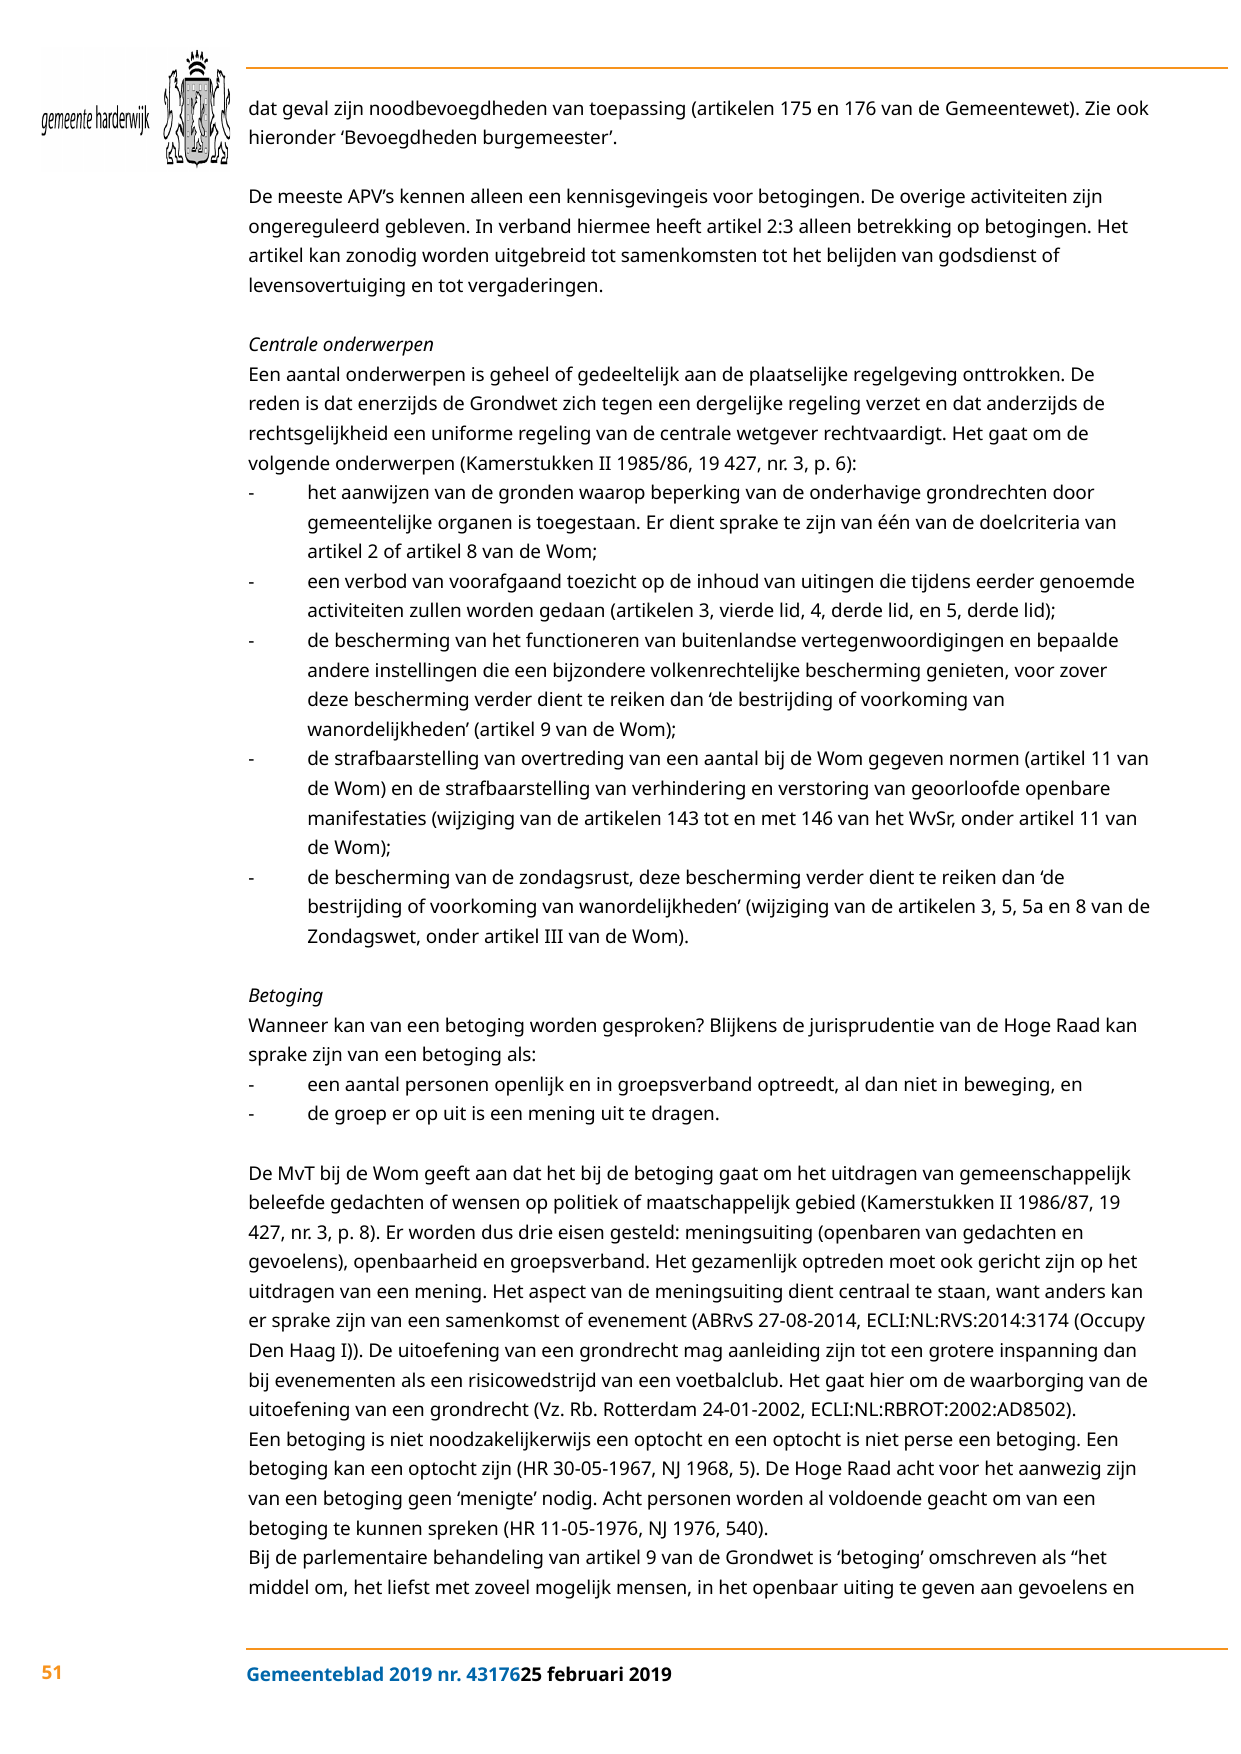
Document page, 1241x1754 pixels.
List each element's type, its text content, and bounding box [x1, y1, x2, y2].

list de bescherming van het functioneren van buitenlandse vertegenwoordigingen en bepaalde andere instellingen die een bijzondere volkenrechtelijke bescherming genieten, voor zover deze bescherming verder dient te reiken dan ‘de bestrijding of voorkoming van wanordelijkheden’ (artikel 9 van de Wom); [248, 627, 1152, 742]
list de bescherming van de zondagsrust, deze bescherming verder dient te reiken dan ‘de bestrijding of voorkoming van wanordelijkheden’ (wijziging van de artikelen 3, 5, 5a en 8 van de Zondagswet, onder artikel III van de Wom). [248, 864, 1152, 949]
picture [41, 47, 231, 172]
list de groep er op uit is een mening uit te dragen. [248, 1101, 1152, 1126]
text Centrale onderwerpen [248, 331, 1152, 357]
text Bij de parlementaire behandeling van artikel 9 van de Grondwet is ‘betoging’ omschreven als “het middel om, het liefst met zoveel mogelijk mensen, in het openbaar uiting te geven aan gevoelens en [248, 1544, 1152, 1600]
text De meeste APV’s kennen alleen een kennisgevingeis voor betogingen. De overige activiteiten zijn ongereguleerd gebleven. In verband hiermee heeft artikel 2:3 alleen betrekking op betogingen. Het artikel kan zonodig worden uitgebreid tot samenkomsten tot het belijden van godsdienst of levensovertuiging en tot vergaderingen. [248, 183, 1152, 298]
list de strafbaarstelling van overtreding van een aantal bij de Wom gegeven normen (artikel 11 van de Wom) en de strafbaarstelling van verhindering en verstoring van geoorloofde openbare manifestaties (wijziging van de artikelen 143 tot en met 146 van het WvSr, onder artikel 11 van de Wom); [248, 746, 1152, 860]
text De MvT bij de Wom geeft aan dat het bij de betoging gaat om het uitdragen van gemeenschappelijk beleefde gedachten of wensen op politiek of maatschappelijk gebied (Kamerstukken II 1986/87, 19 427, nr. 3, p. 8). Er worden dus drie eisen gesteld: meningsuiting (openbaren van gedachten en gevoelens), openbaarheid en groepsverband. Het gezamenlijk optreden moet ook gericht zijn op het uitdragen van een mening. Het aspect van de meningsuiting dient centraal te staan, want anders kan er sprake zijn van een samenkomst of evenement (ABRvS 27-08-2014, ECLI:NL:RVS:2014:3174 (Occupy Den Haag I)). De uitoefening van een grondrecht mag aanleiding zijn tot een grotere inspanning dan bij evenementen als een risicowedstrijd van een voetbalclub. Het gaat hier om de waarborging van de uitoefening van een grondrecht (Vz. Rb. Rotterdam 24-01-2002, ECLI:NL:RBROT:2002:AD8502). [248, 1160, 1152, 1422]
list een aantal personen openlijk en in groepsverband optreedt, al dan niet in beweging, en [248, 1071, 1152, 1097]
text Betoging [248, 982, 1152, 1008]
text Een betoging is niet noodzakelijkerwijs een optocht en een optocht is niet perse een betoging. Een betoging kan een optocht zijn (HR 30-05-1967, NJ 1968, 5). De Hoge Raad acht voor het aanwezig zijn van een betoging geen ‘menigte’ nodig. Acht personen worden al voldoende geacht om van een betoging te kunnen spreken (HR 11-05-1976, NJ 1976, 540). [248, 1426, 1152, 1541]
text dat geval zijn noodbevoegdheden van toepassing (artikelen 175 en 176 van de Gemeentewet). Zie ook hieronder ‘Bevoegdheden burgemeester’. [248, 95, 1152, 150]
list een verbod van voorafgaand toezicht op de inhoud van uitingen die tijdens eerder genoemde activiteiten zullen worden gedaan (artikelen 3, vierde lid, 4, derde lid, en 5, derde lid); [248, 568, 1152, 623]
text Wanneer kan van een betoging worden gesproken? Blijkens de jurisprudentie van de Hoge Raad kan sprake zijn van een betoging als: [248, 1012, 1152, 1067]
list het aanwijzen van de gronden waarop beperking van de onderhavige grondrechten door gemeentelijke organen is toegestaan. Er dient sprake te zijn van één van de doelcriteria van artikel 2 of artikel 8 van de Wom; [248, 479, 1152, 564]
text Een aantal onderwerpen is geheel of gedeeltelijk aan de plaatselijke regelgeving onttrokken. De reden is dat enerzijds de Grondwet zich tegen een dergelijke regeling verzet en dat anderzijds de rechtsgelijkheid een uniforme regeling van de centrale wetgever rechtvaardigt. Het gaat om de volgende onderwerpen (Kamerstukken II 1985/86, 19 427, nr. 3, p. 6): [248, 361, 1152, 476]
